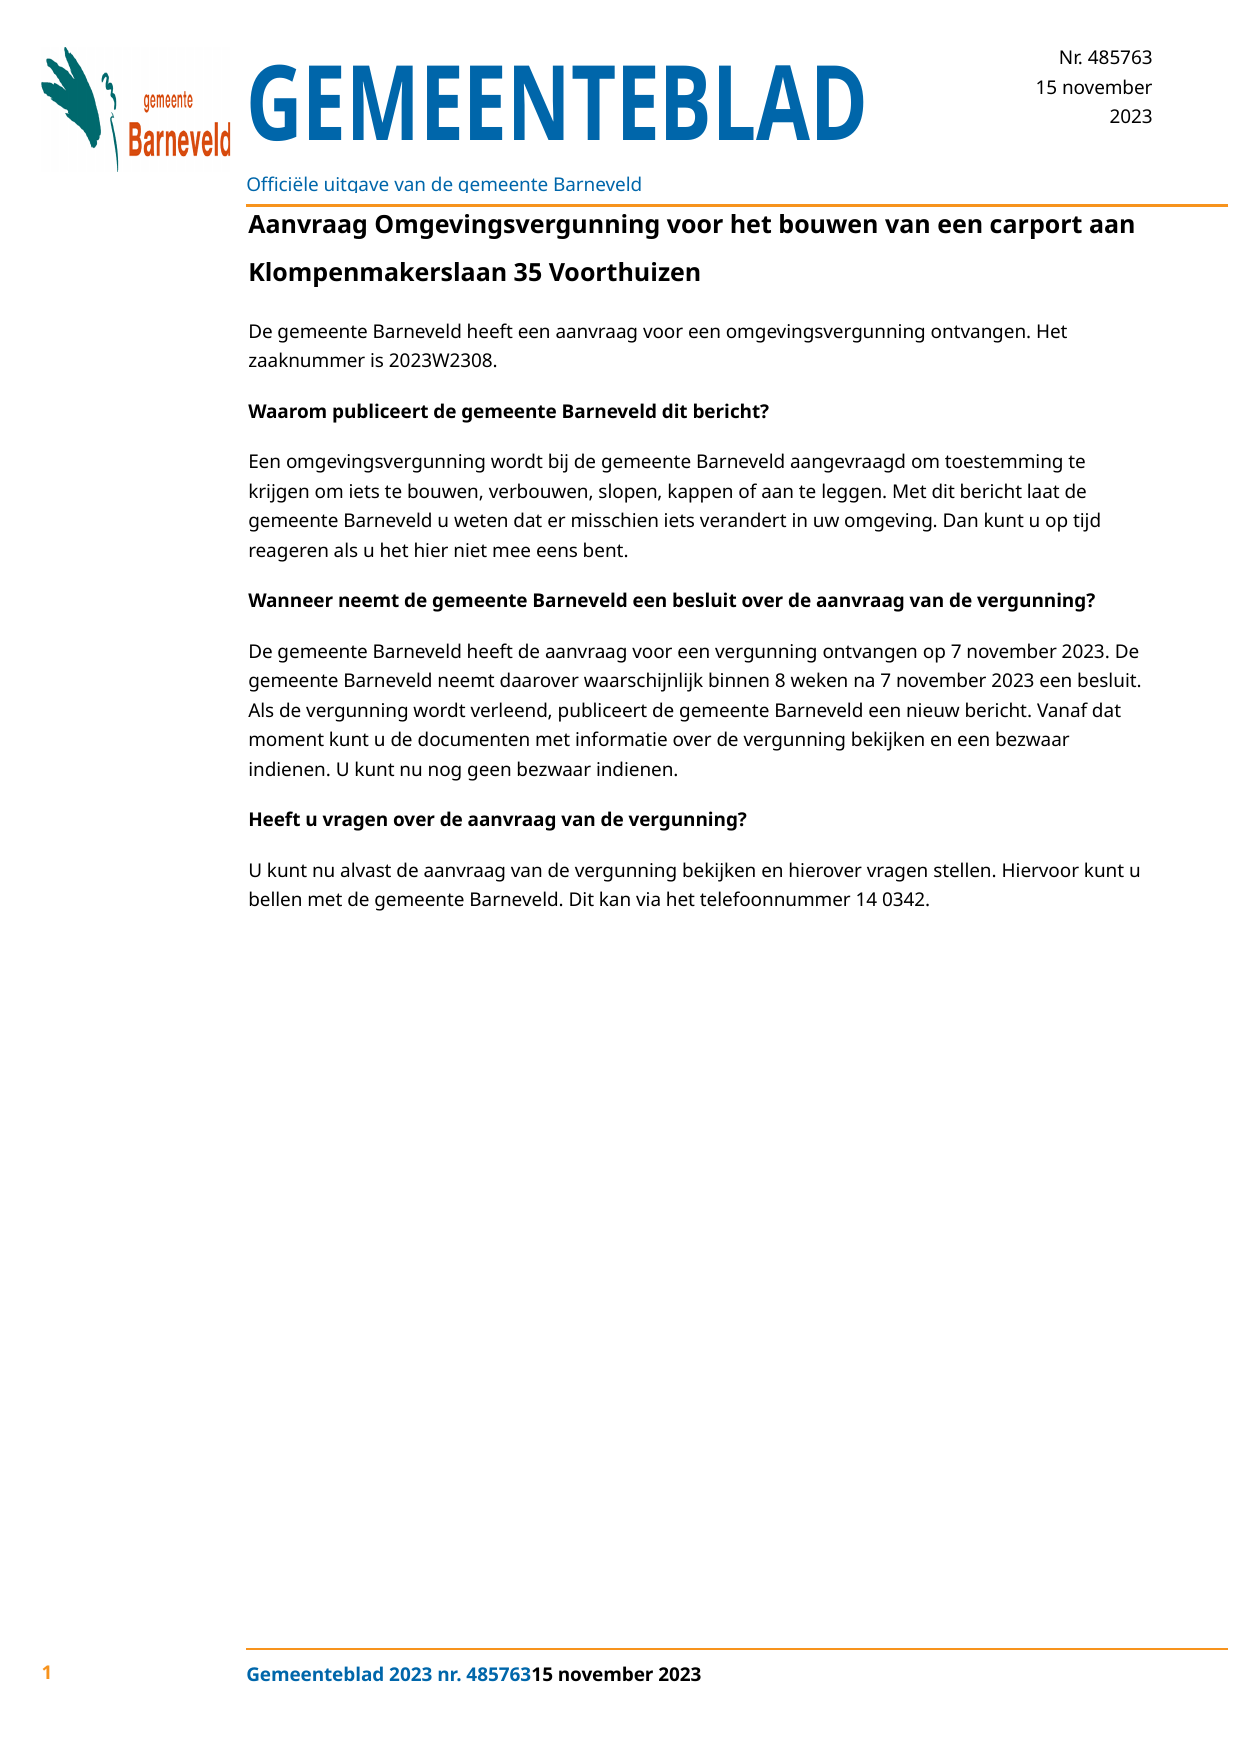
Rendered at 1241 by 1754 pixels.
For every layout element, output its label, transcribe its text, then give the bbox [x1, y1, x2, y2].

text Wanneer neemt de gemeente Barneveld een besluit over de aanvraag van de vergunning? [248, 587, 1152, 613]
text De gemeente Barneveld heeft de aanvraag voor een vergunning ontvangen op 7 november 2023. De gemeente Barneveld neemt daarover waarschijnlijk binnen 8 weken na 7 november 2023 een besluit. Als de vergunning wordt verleend, publiceert de gemeente Barneveld een nieuw bericht. Vanaf dat moment kunt u de documenten met informatie over de vergunning bekijken en een bezwaar indienen. U kunt nu nog geen bezwaar indienen. [248, 638, 1152, 782]
text Aanvraag Omgevingsvergunning voor het bouwen van een carport aan Klompenmakerslaan 35 Voorthuizen [248, 207, 1152, 288]
text Heeft u vragen over de aanvraag van de vergunning? [248, 807, 1152, 832]
picture [41, 47, 231, 172]
text U kunt nu alvast de aanvraag van de vergunning bekijken en hierover vragen stellen. Hiervoor kunt u bellen met de gemeente Barneveld. Dit kan via het telefoonnummer 14 0342. [248, 857, 1152, 912]
text De gemeente Barneveld heeft een aanvraag voor een omgevingsvergunning ontvangen. Het zaaknummer is 2023W2308. [248, 318, 1152, 373]
text Waarom publiceert de gemeente Barneveld dit bericht? [248, 398, 1152, 424]
text Een omgevingsvergunning wordt bij de gemeente Barneveld aangevraagd om toestemming te krijgen om iets te bouwen, verbouwen, slopen, kappen of aan te leggen. Met dit bericht laat de gemeente Barneveld u weten dat er misschien iets verandert in uw omgeving. Dan kunt u op tijd reageren als u het hier niet mee eens bent. [248, 448, 1152, 563]
